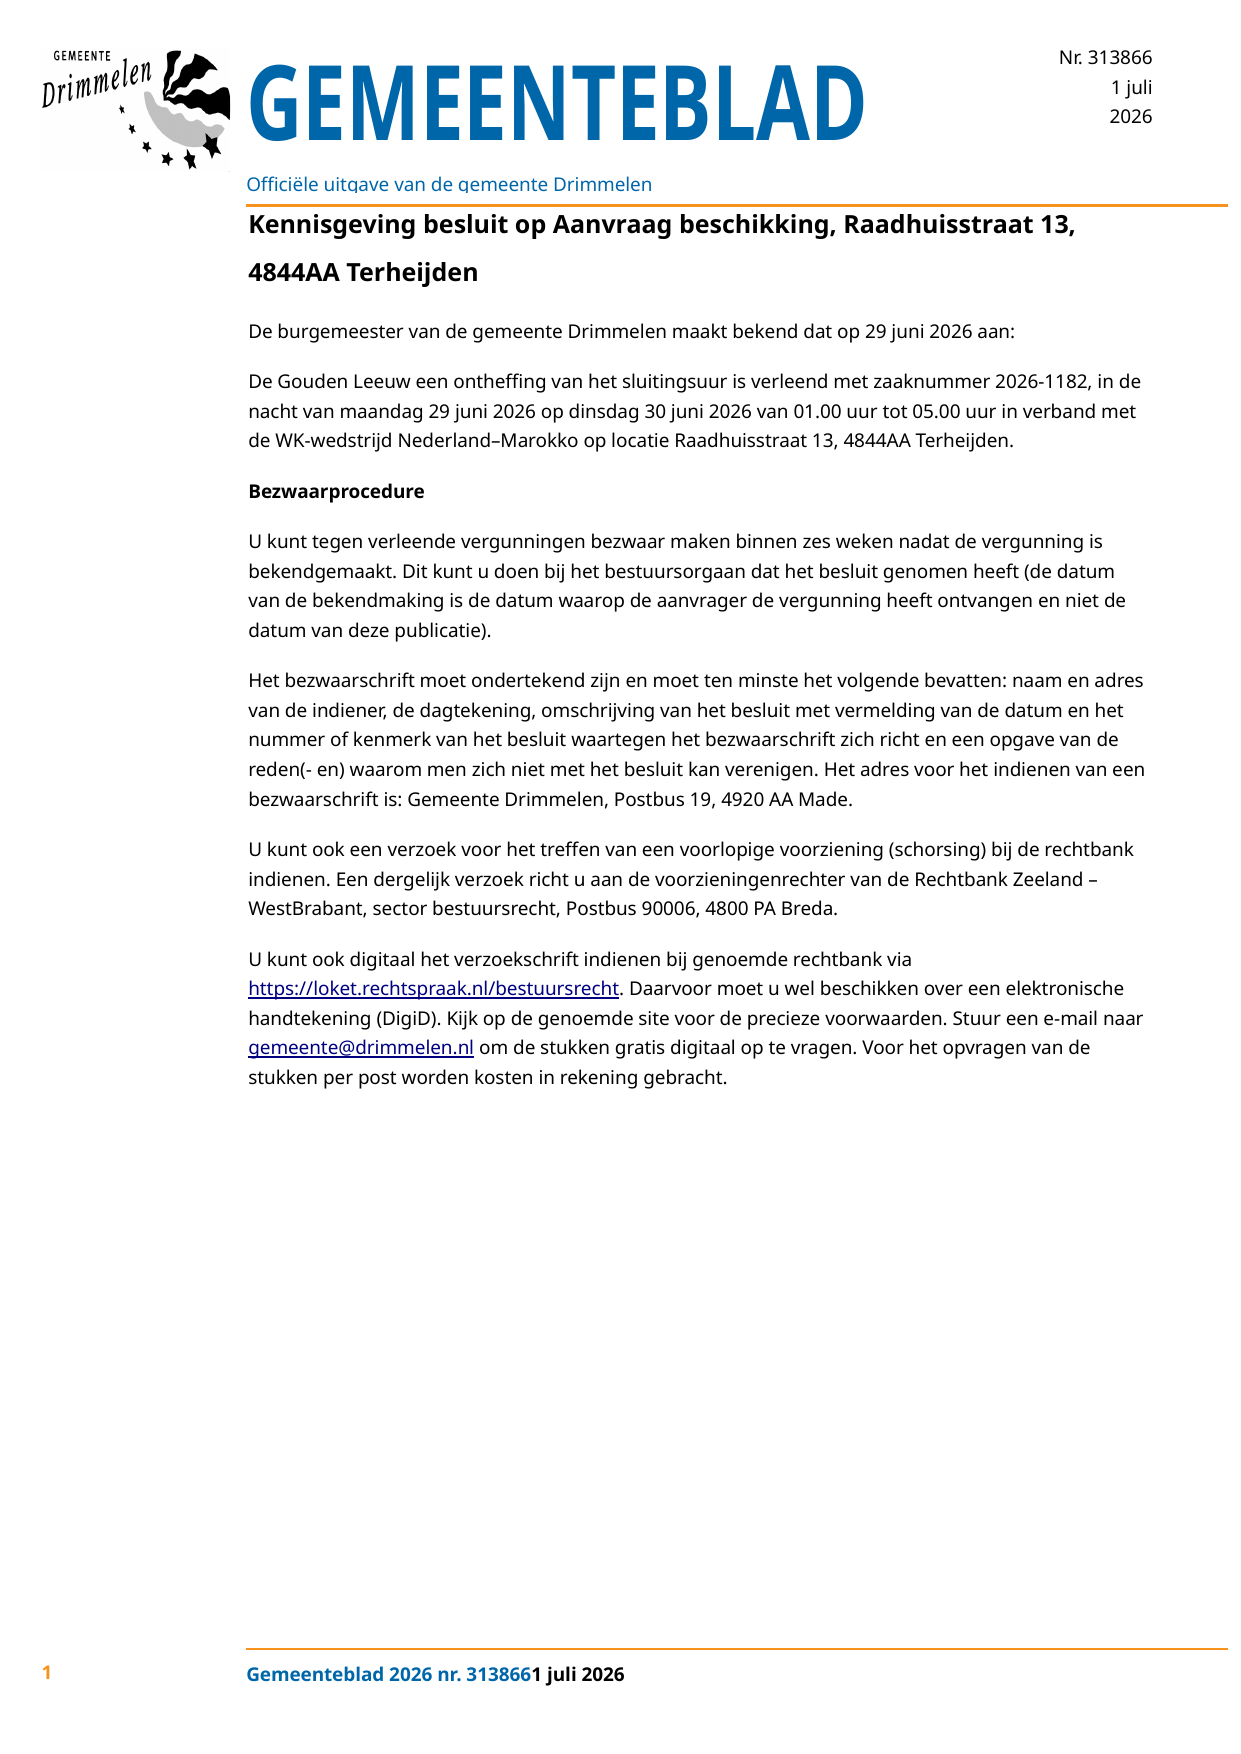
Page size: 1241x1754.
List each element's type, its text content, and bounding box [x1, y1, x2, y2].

text Het bezwaarschrift moet ondertekend zijn en moet ten minste het volgende bevatten: naam en adres van de indiener, de dagtekening, omschrijving van het besluit met vermelding van de datum en het nummer of kenmerk van het besluit waartegen het bezwaarschrift zich richt en een opgave van de reden(- en) waarom men zich niet met het besluit kan verenigen. Het adres voor het indienen van een bezwaarschrift is: Gemeente Drimmelen, Postbus 19, 4920 AA Made. [248, 667, 1152, 812]
text Kennisgeving besluit op Aanvraag beschikking, Raadhuisstraat 13, 4844AA Terheijden [248, 207, 1152, 288]
text U kunt ook een verzoek voor het treffen van een voorlopige voorziening (schorsing) bij de rechtbank indienen. Een dergelijk verzoek richt u aan de voorzieningenrechter van de Rechtbank Zeeland – WestBrabant, sector bestuursrecht, Postbus 90006, 4800 PA Breda. [248, 836, 1152, 921]
text U kunt ook digitaal het verzoekschrift indienen bij genoemde rechtbank via https://loket.rechtspraak.nl/bestuursrecht. Daarvoor moet u wel beschikken over een elektronische handtekening (DigiD). Kijk op de genoemde site voor de precieze voorwaarden. Stuur een e-mail naar gemeente@drimmelen.nl om de stukken gratis digitaal op te vragen. Voor het opvragen van de stukken per post worden kosten in rekening gebracht. [248, 946, 1152, 1090]
picture [41, 47, 231, 172]
text Bezwaarprocedure [248, 478, 1152, 504]
text De Gouden Leeuw een ontheffing van het sluitingsuur is verleend met zaaknummer 2026-1182, in de nacht van maandag 29 juni 2026 op dinsdag 30 juni 2026 van 01.00 uur tot 05.00 uur in verband met de WK-wedstrijd Nederland–Marokko op locatie Raadhuisstraat 13, 4844AA Terheijden. [248, 368, 1152, 453]
text De burgemeester van de gemeente Drimmelen maakt bekend dat op 29 juni 2026 aan: [248, 318, 1152, 344]
text U kunt tegen verleende vergunningen bezwaar maken binnen zes weken nadat de vergunning is bekendgemaakt. Dit kunt u doen bij het bestuursorgaan dat het besluit genomen heeft (de datum van de bekendmaking is de datum waarop de aanvrager de vergunning heeft ontvangen en niet de datum van deze publicatie). [248, 528, 1152, 643]
